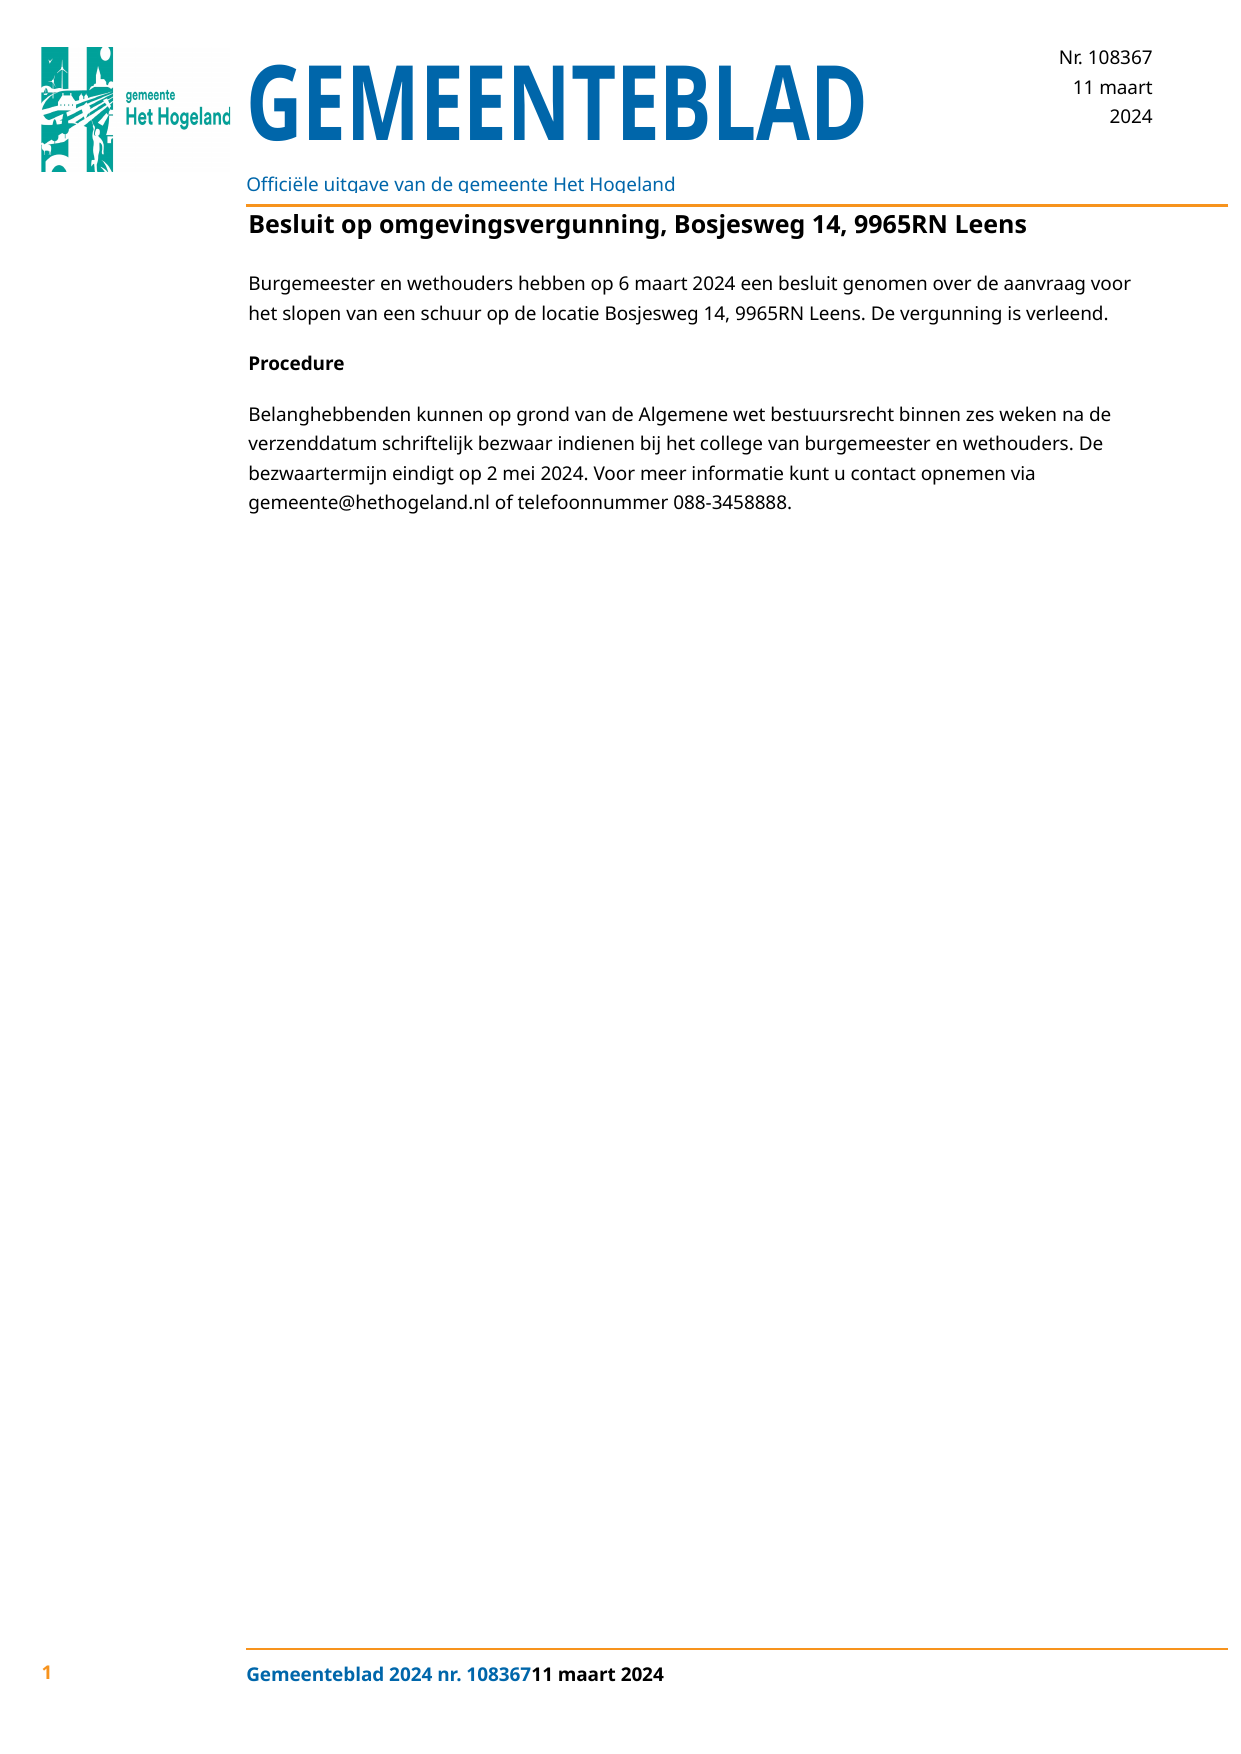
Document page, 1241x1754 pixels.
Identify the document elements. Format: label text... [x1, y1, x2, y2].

text Burgemeester en wethouders hebben op 6 maart 2024 een besluit genomen over de aanvraag voor het slopen van een schuur op de locatie Bosjesweg 14, 9965RN Leens. De vergunning is verleend. [248, 270, 1152, 326]
text Besluit op omgevingsvergunning, Bosjesweg 14, 9965RN Leens [248, 207, 1152, 241]
picture [41, 47, 231, 172]
text Belanghebbenden kunnen op grond van de Algemene wet bestuursrecht binnen zes weken na de verzenddatum schriftelijk bezwaar indienen bij het college van burgemeester en wethouders. De bezwaartermijn eindigt op 2 mei 2024. Voor meer informatie kunt u contact opnemen via gemeente@hethogeland.nl of telefoonnummer 088-3458888. [248, 401, 1152, 515]
text Procedure [248, 350, 1152, 376]
